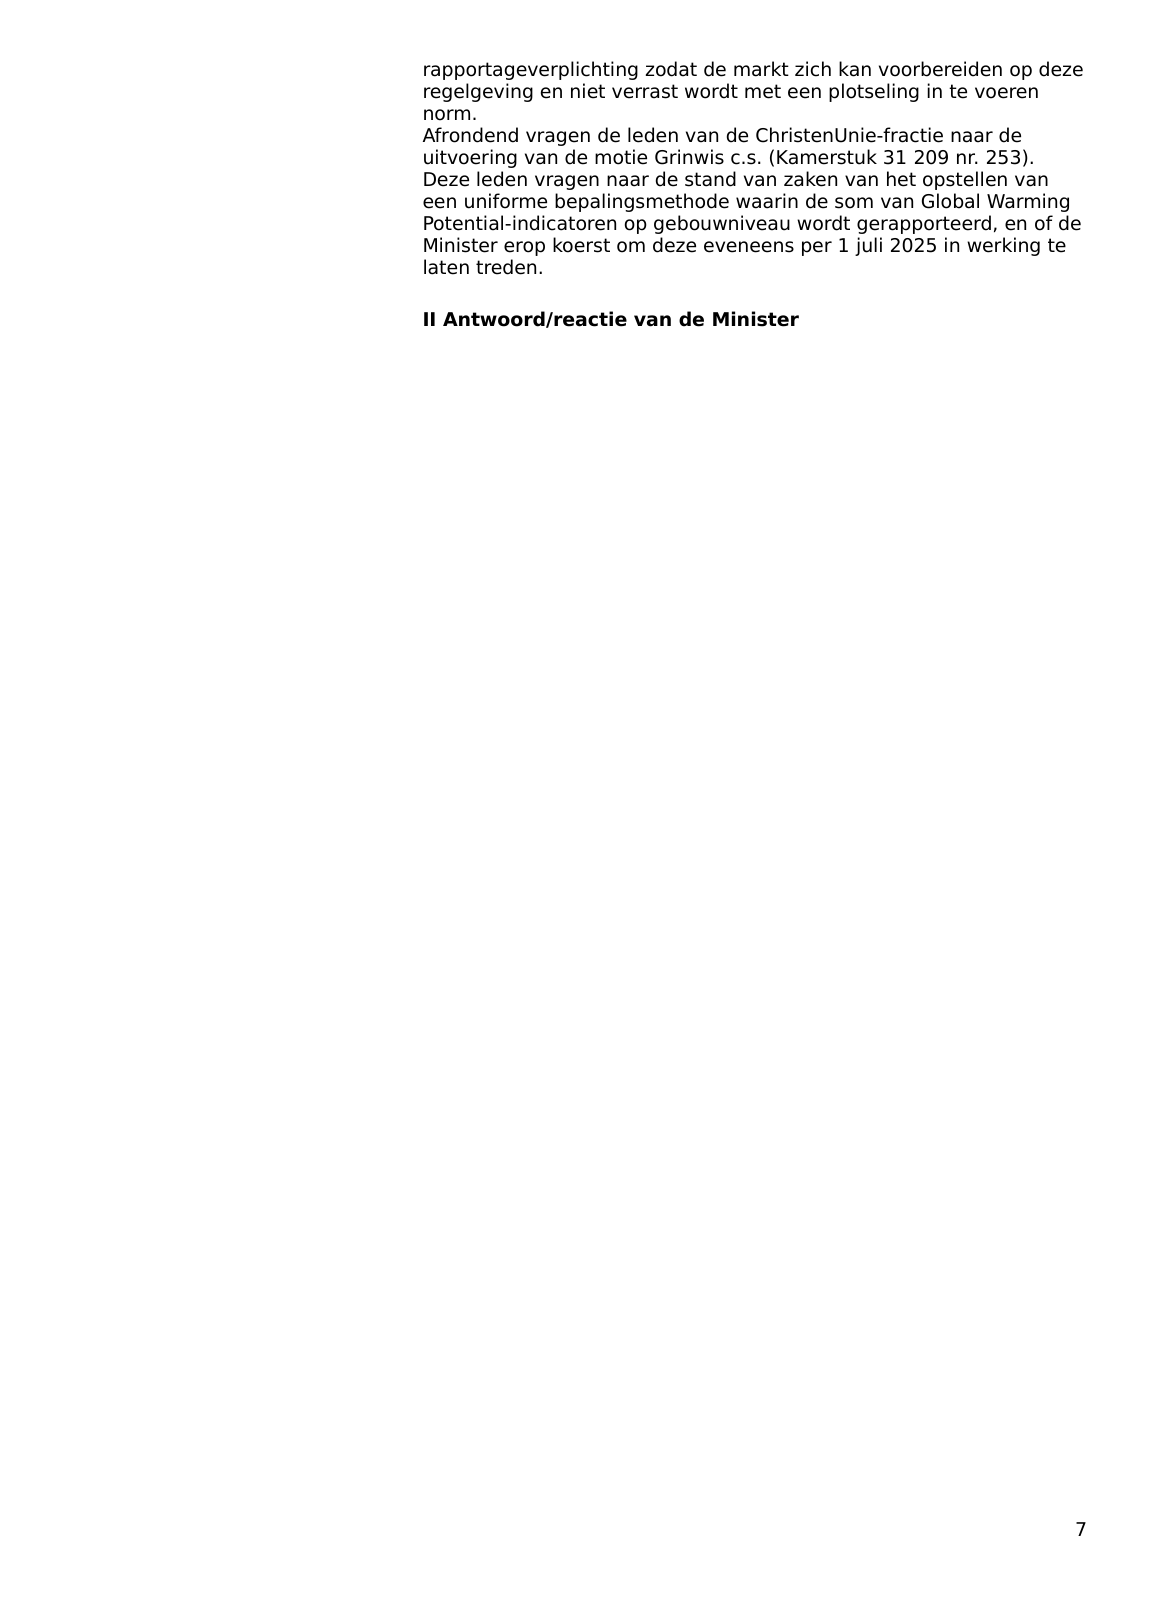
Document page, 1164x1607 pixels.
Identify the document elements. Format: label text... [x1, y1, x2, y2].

text rapportageverplichting zodat de markt zich kan voorbereiden op deze regelgeving en niet verrast wordt met een plotseling in te voeren norm. [422, 59, 1087, 125]
subtitle II Antwoord/reactie van de Minister [422, 309, 1087, 331]
text Afrondend vragen de leden van de ChristenUnie-fractie naar de uitvoering van de motie Grinwis c.s. (Kamerstuk 31 209 nr. 253). Deze leden vragen naar de stand van zaken van het opstellen van een uniforme bepalingsmethode waarin de som van Global Warming Potential-indicatoren op gebouwniveau wordt gerapporteerd, en of de Minister erop koerst om deze eveneens per 1 juli 2025 in werking te laten treden. [422, 125, 1087, 279]
